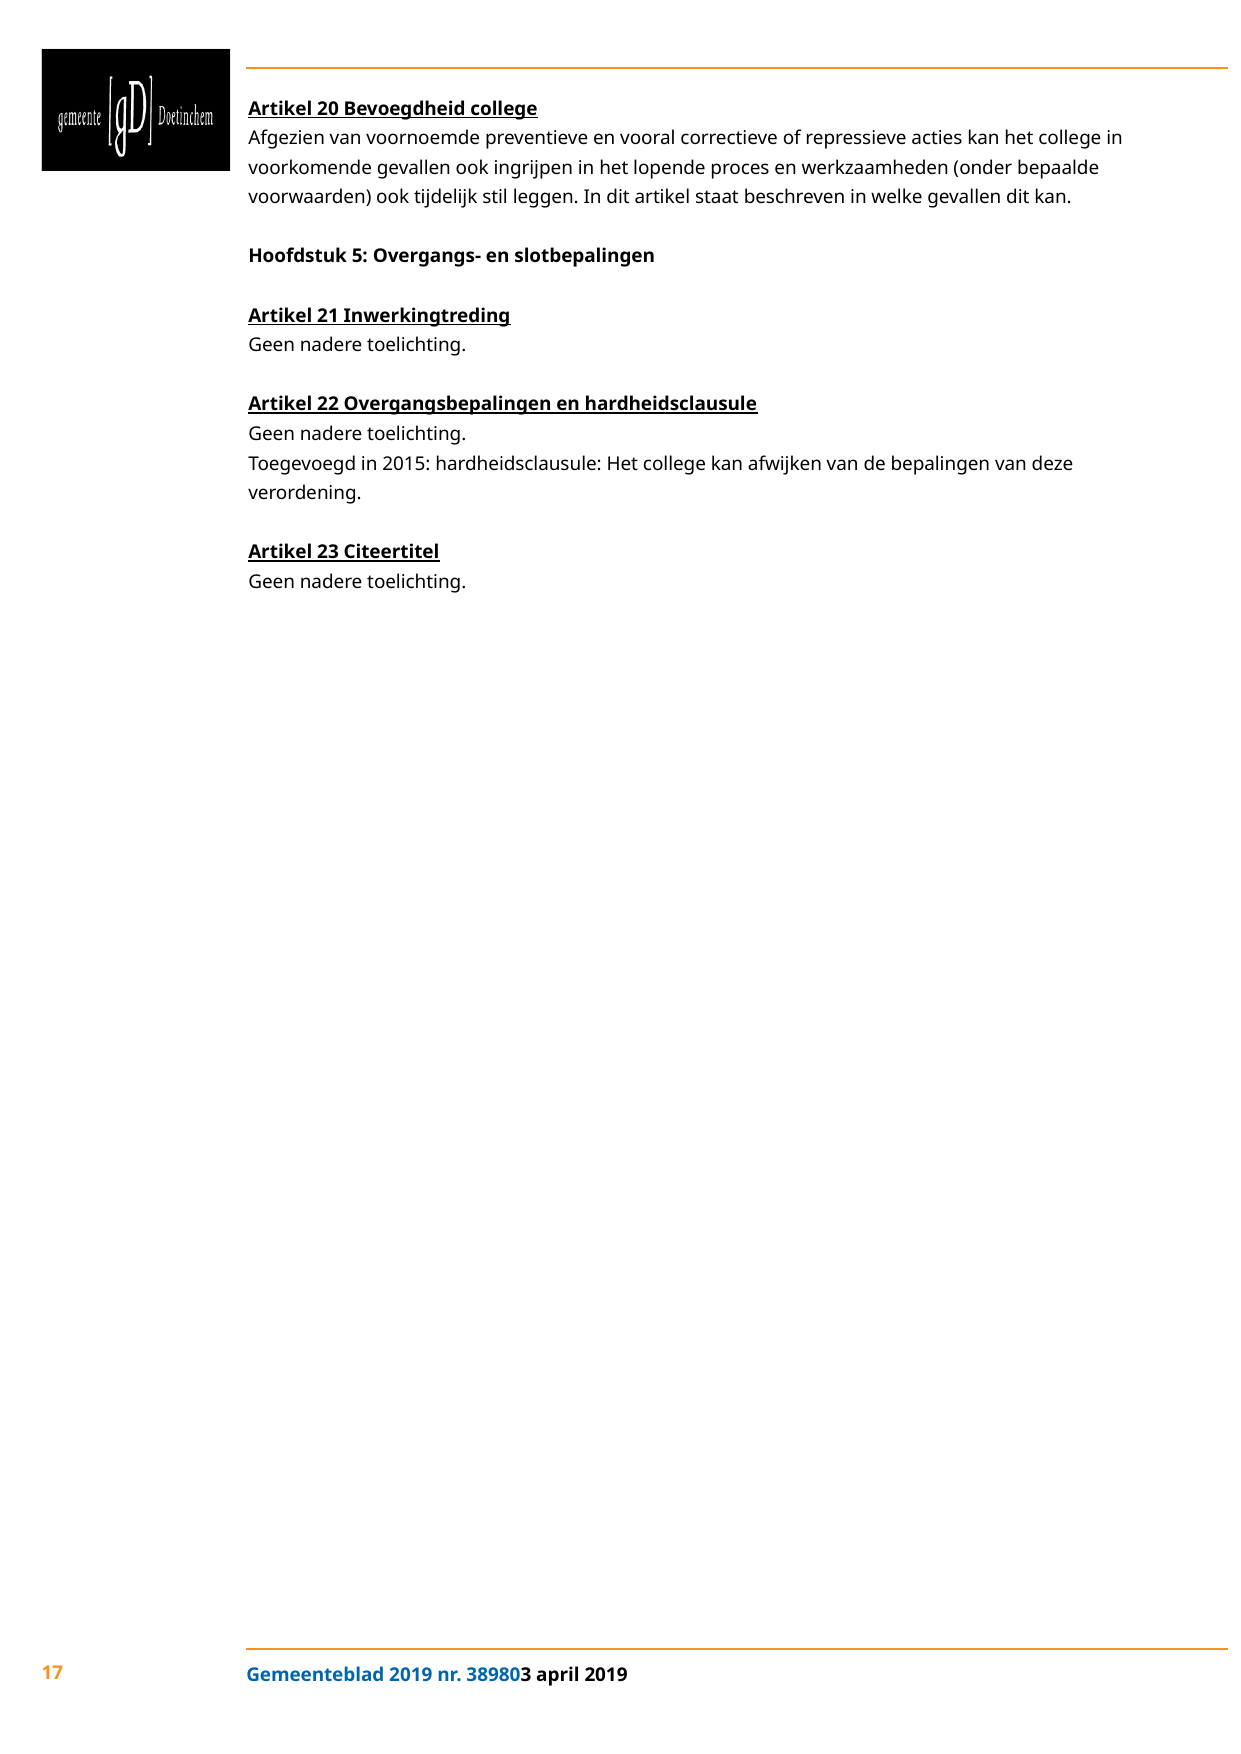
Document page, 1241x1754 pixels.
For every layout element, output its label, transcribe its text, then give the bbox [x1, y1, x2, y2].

text Artikel 21 Inwerkingtreding [248, 302, 1152, 328]
text Afgezien van voornoemde preventieve en vooral correctieve of repressieve acties kan het college in voorkomende gevallen ook ingrijpen in het lopende proces en werkzaamheden (onder bepaalde voorwaarden) ook tijdelijk stil leggen. In dit artikel staat beschreven in welke gevallen dit kan. [248, 124, 1152, 209]
text Geen nadere toelichting. [248, 420, 1152, 446]
text Hoofdstuk 5: Overgangs- en slotbepalingen [248, 243, 1152, 268]
text Toegevoegd in 2015: hardheidsclausule: Het college kan afwijken van de bepalingen van deze verordening. [248, 450, 1152, 505]
text Artikel 20 Bevoegdheid college [248, 95, 1152, 121]
text Geen nadere toelichting. [248, 331, 1152, 357]
text Artikel 22 Overgangsbepalingen en hardheidsclausule [248, 391, 1152, 416]
text Geen nadere toelichting. [248, 568, 1152, 594]
text Artikel 23 Citeertitel [248, 538, 1152, 564]
picture [41, 47, 231, 172]
